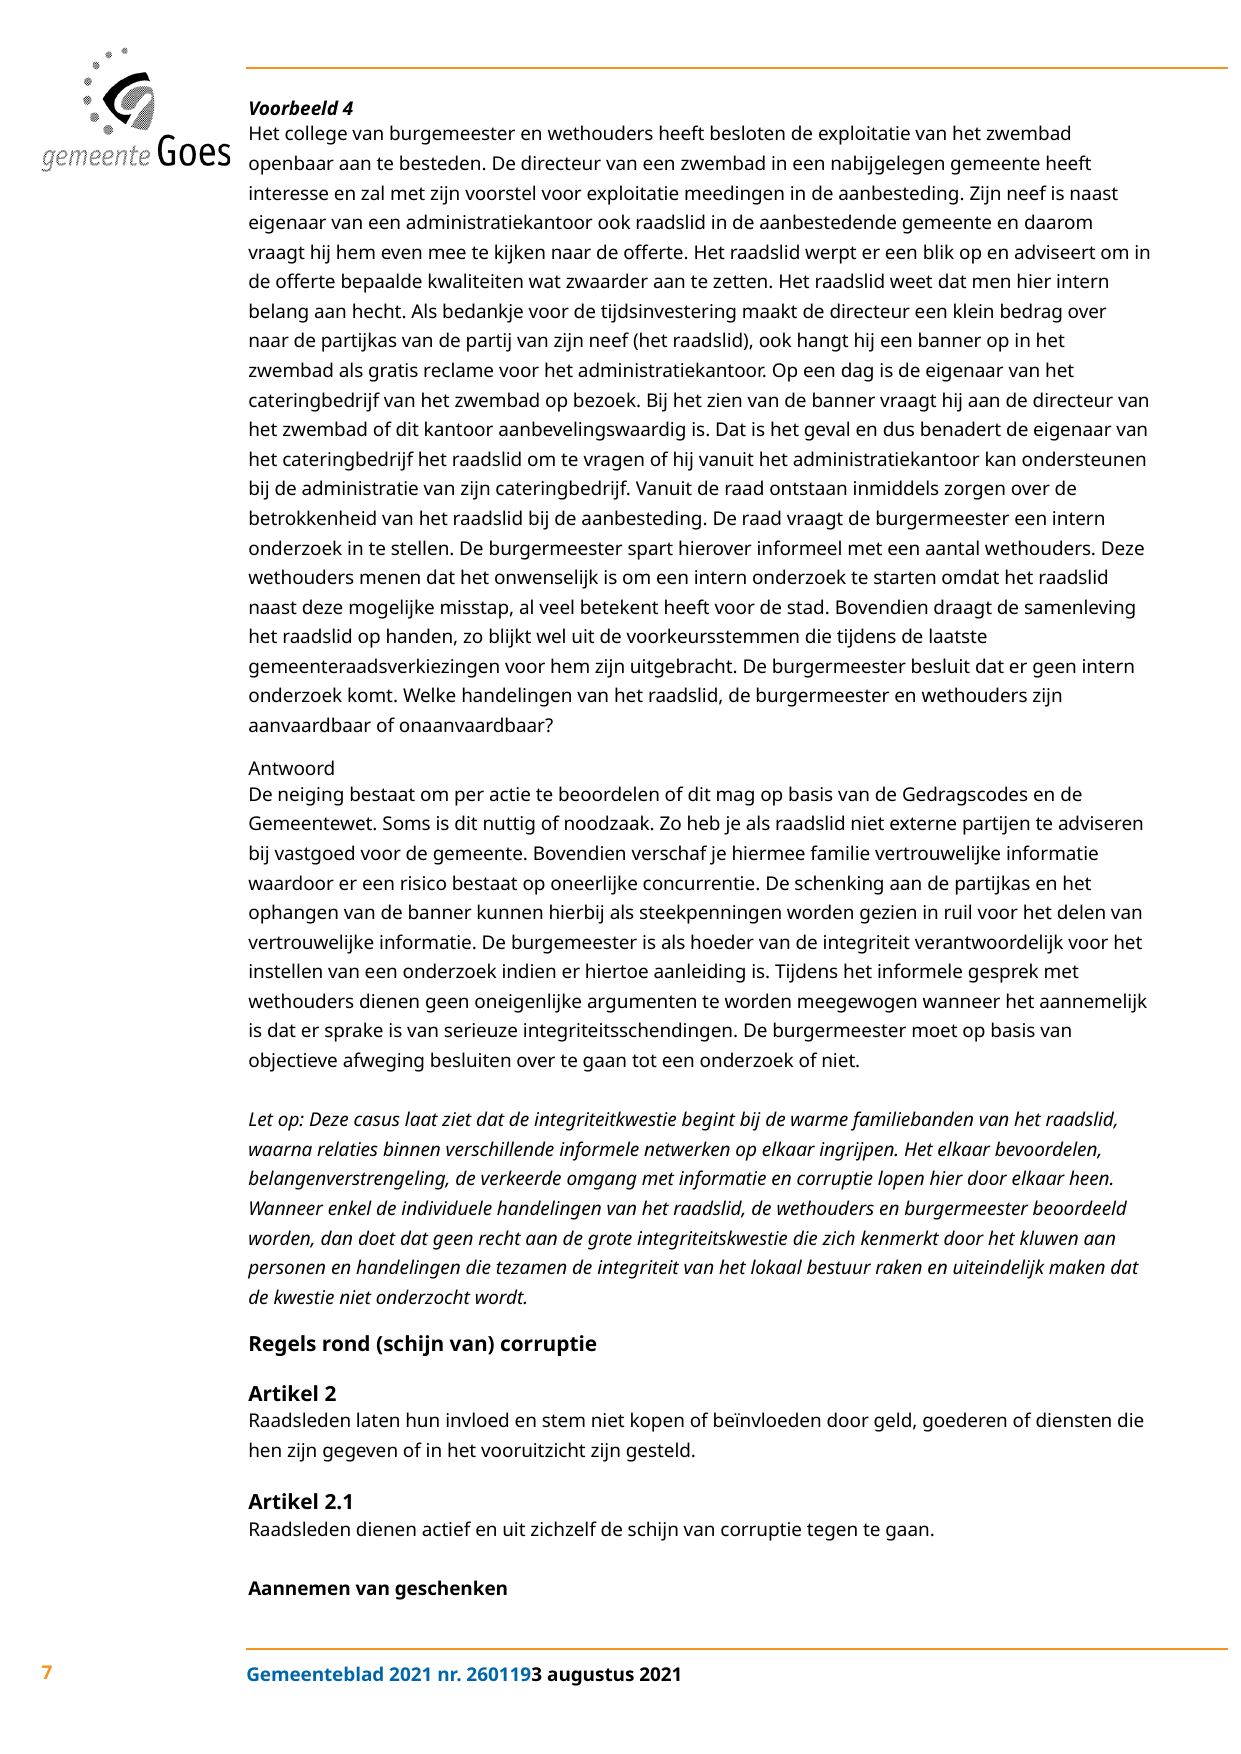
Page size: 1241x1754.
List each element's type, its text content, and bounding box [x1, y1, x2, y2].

text De neiging bestaat om per actie te beoordelen of dit mag op basis van de Gedragscodes en de Gemeentewet. Soms is dit nuttig of noodzaak. Zo heb je als raadslid niet externe partijen te adviseren bij vastgoed voor de gemeente. Bovendien verschaf je hiermee familie vertrouwelijke informatie waardoor er een risico bestaat op oneerlijke concurrentie. De schenking aan de partijkas en het ophangen van de banner kunnen hierbij als steekpenningen worden gezien in ruil voor het delen van vertrouwelijke informatie. De burgemeester is als hoeder van de integriteit verantwoordelijk voor het instellen van een onderzoek indien er hiertoe aanleiding is. Tijdens het informele gesprek met wethouders dienen geen oneigenlijke argumenten te worden meegewogen wanneer het aannemelijk is dat er sprake is van serieuze integriteitsschendingen. De burgermeester moet op basis van objectieve afweging besluiten over te gaan tot een onderzoek of niet. [248, 781, 1152, 1073]
text Het college van burgemeester en wethouders heeft besloten de exploitatie van het zwembad openbaar aan te besteden. De directeur van een zwembad in een nabijgelegen gemeente heeft interesse en zal met zijn voorstel voor exploitatie meedingen in de aanbesteding. Zijn neef is naast eigenaar van een administratiekantoor ook raadslid in de aanbestedende gemeente en daarom vraagt hij hem even mee te kijken naar de offerte. Het raadslid werpt er een blik op en adviseert om in de offerte bepaalde kwaliteiten wat zwaarder aan te zetten. Het raadslid weet dat men hier intern belang aan hecht. Als bedankje voor de tijdsinvestering maakt de directeur een klein bedrag over naar de partijkas van de partij van zijn neef (het raadslid), ook hangt hij een banner op in het zwembad als gratis reclame voor het administratiekantoor. Op een dag is de eigenaar van het cateringbedrijf van het zwembad op bezoek. Bij het zien van de banner vraagt hij aan de directeur van het zwembad of dit kantoor aanbevelingswaardig is. Dat is het geval en dus benadert de eigenaar van het cateringbedrijf het raadslid om te vragen of hij vanuit het administratiekantoor kan ondersteunen bij de administratie van zijn cateringbedrijf. Vanuit de raad ontstaan inmiddels zorgen over de betrokkenheid van het raadslid bij de aanbesteding. De raad vraagt de burgermeester een intern onderzoek in te stellen. De burgermeester spart hierover informeel met een aantal wethouders. Deze wethouders menen dat het onwenselijk is om een intern onderzoek te starten omdat het raadslid naast deze mogelijke misstap, al veel betekent heeft voor de stad. Bovendien draagt de samenleving het raadslid op handen, zo blijkt wel uit de voorkeursstemmen die tijdens de laatste gemeenteraadsverkiezingen voor hem zijn uitgebracht. De burgermeester besluit dat er geen intern onderzoek komt. Welke handelingen van het raadslid, de burgermeester en wethouders zijn aanvaardbaar of onaanvaardbaar? [248, 121, 1152, 738]
text Raadsleden dienen actief en uit zichzelf de schijn van corruptie tegen te gaan. [248, 1516, 1152, 1541]
text Artikel 2 [248, 1379, 1152, 1407]
text Aannemen van geschenken [248, 1575, 1152, 1601]
text Regels rond (schijn van) corruptie [248, 1329, 1152, 1358]
text Let op: Deze casus laat ziet dat de integriteitkwestie begint bij de warme familiebanden van het raadslid, waarna relaties binnen verschillende informele netwerken op elkaar ingrijpen. Het elkaar bevoordelen, belangenverstrengeling, de verkeerde omgang met informatie en corruptie lopen hier door elkaar heen. Wanneer enkel de individuele handelingen van het raadslid, de wethouders en burgermeester beoordeeld worden, dan doet dat geen recht aan de grote integriteitskwestie die zich kenmerkt door het kluwen aan personen en handelingen die tezamen de integriteit van het lokaal bestuur raken en uiteindelijk maken dat de kwestie niet onderzocht wordt. [248, 1106, 1152, 1310]
text Antwoord [248, 755, 1152, 781]
picture [41, 47, 231, 172]
text Voorbeeld 4 [248, 95, 1152, 121]
text Artikel 2.1 [248, 1487, 1152, 1516]
text Raadsleden laten hun invloed en stem niet kopen of beïnvloeden door geld, goederen of diensten die hen zijn gegeven of in het vooruitzicht zijn gesteld. [248, 1407, 1152, 1463]
